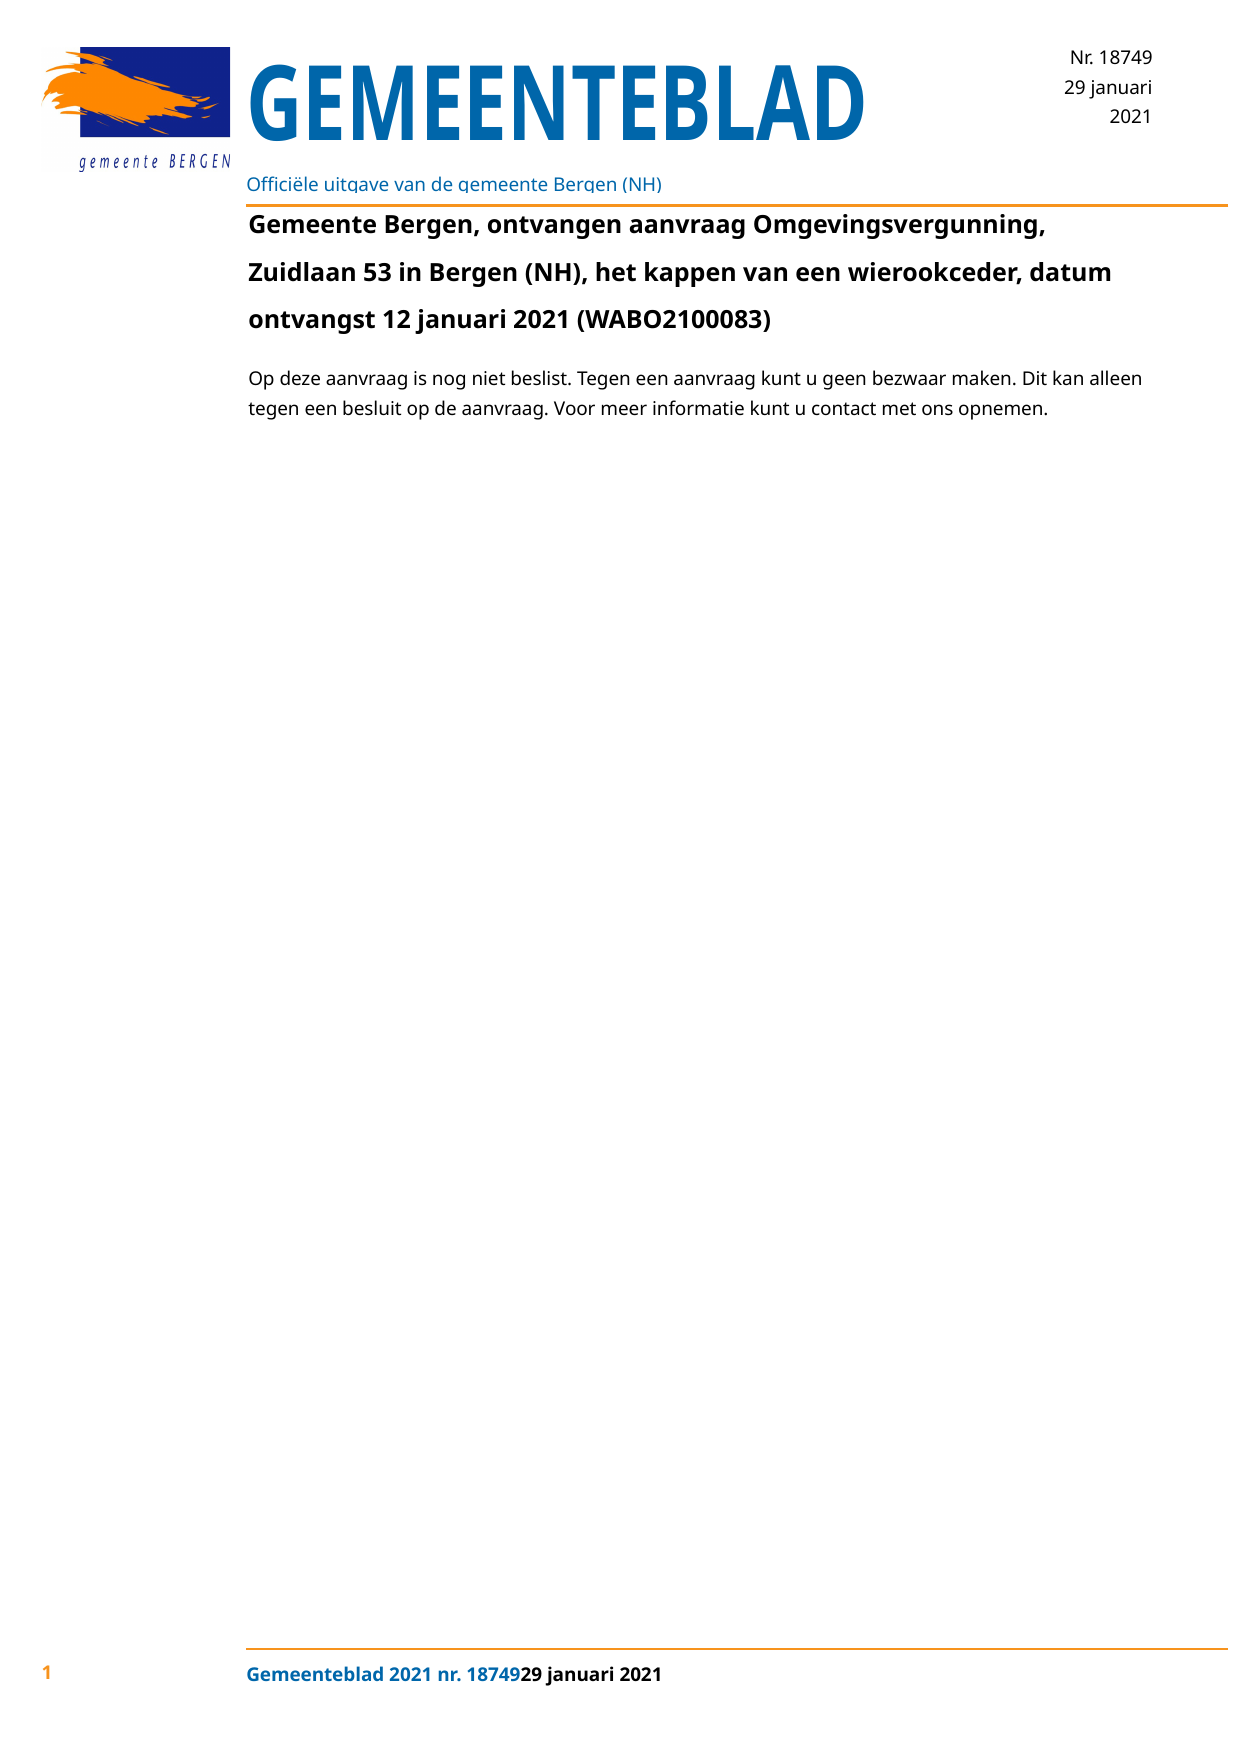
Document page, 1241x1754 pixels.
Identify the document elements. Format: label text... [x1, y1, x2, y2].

picture [41, 47, 231, 172]
text Gemeente Bergen, ontvangen aanvraag Omgevingsvergunning, Zuidlaan 53 in Bergen (NH), het kappen van een wierookceder, datum ontvangst 12 januari 2021 (WABO2100083) [248, 207, 1152, 336]
text Op deze aanvraag is nog niet beslist. Tegen een aanvraag kunt u geen bezwaar maken. Dit kan alleen tegen een besluit op de aanvraag. Voor meer informatie kunt u contact met ons opnemen. [248, 366, 1152, 421]
